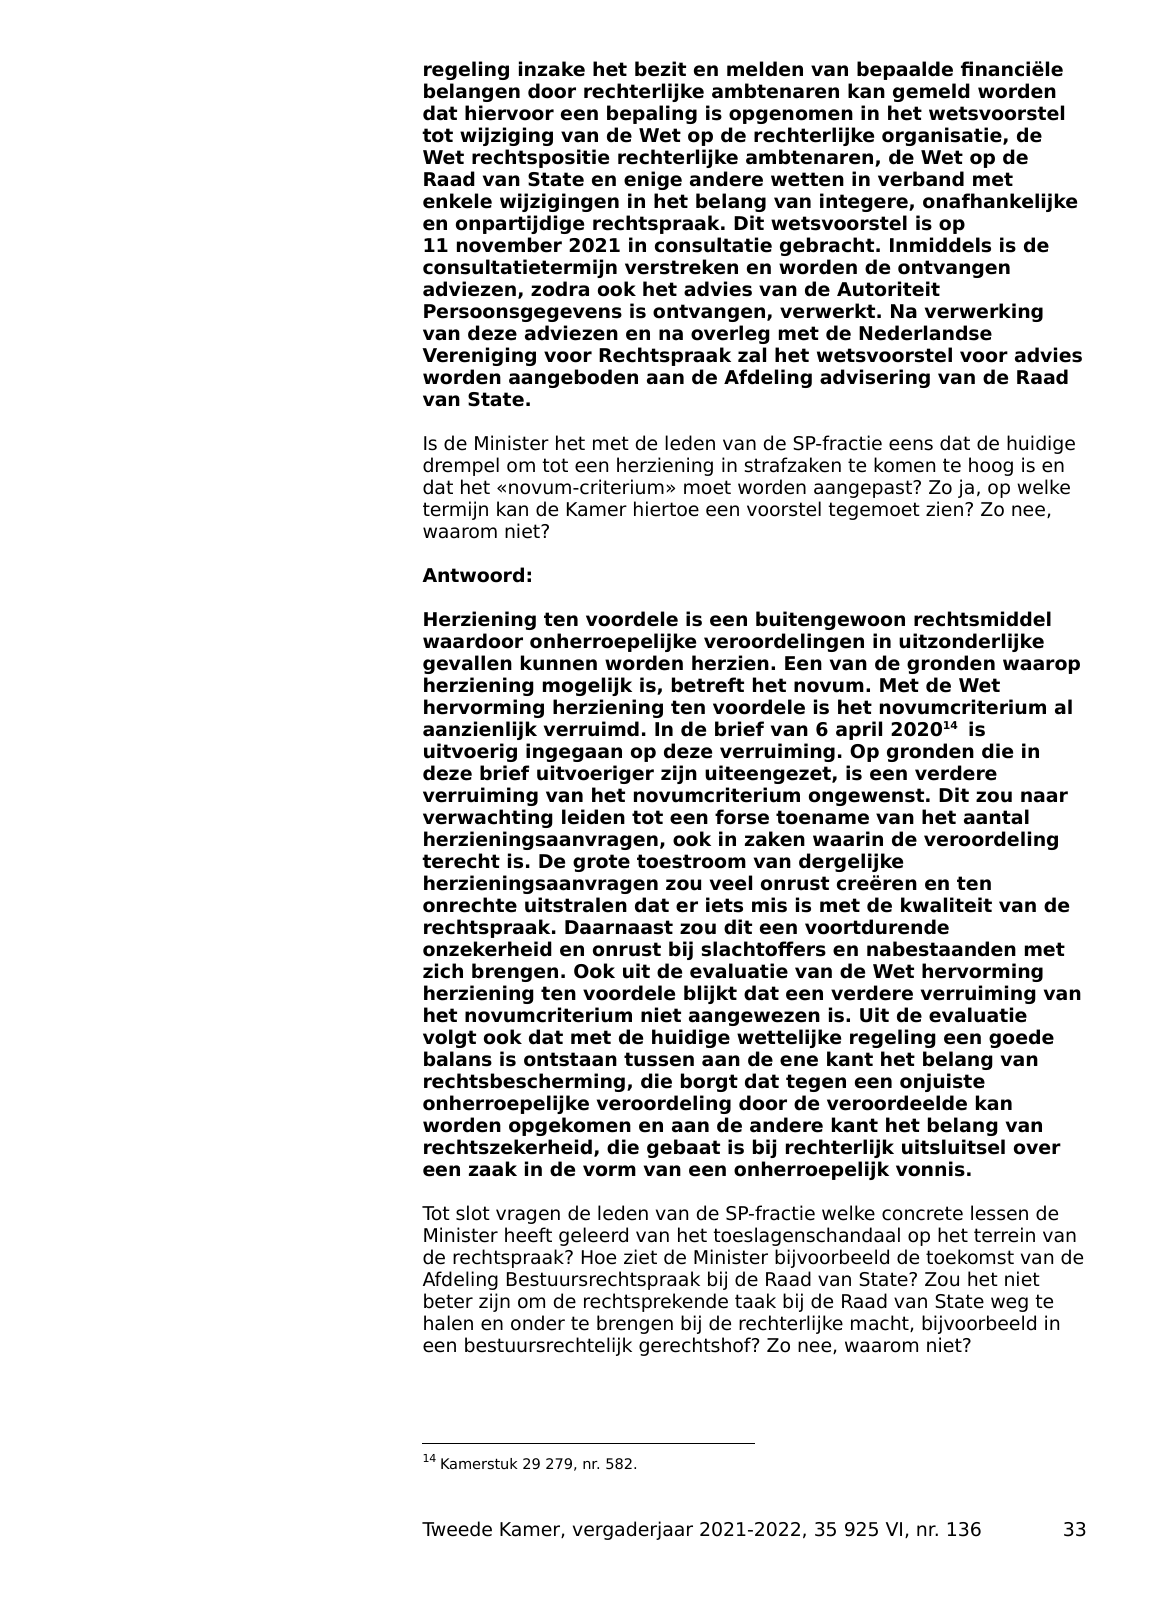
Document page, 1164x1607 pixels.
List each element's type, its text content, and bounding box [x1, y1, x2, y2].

text regeling inzake het bezit en melden van bepaalde financiële belangen door rechterlijke ambtenaren kan gemeld worden dat hiervoor een bepaling is opgenomen in het wetsvoorstel tot wijziging van de Wet op de rechterlijke organisatie, de Wet rechtspositie rechterlijke ambtenaren, de Wet op de Raad van State en enige andere wetten in verband met enkele wijzigingen in het belang van integere, onafhankelijke en onpartijdige rechtspraak. Dit wetsvoorstel is op 11 november 2021 in consultatie gebracht. Inmiddels is de consultatietermijn verstreken en worden de ontvangen adviezen, zodra ook het advies van de Autoriteit Persoonsgegevens is ontvangen, verwerkt. Na verwerking van deze adviezen en na overleg met de Nederlandse Vereniging voor Rechtspraak zal het wetsvoorstel voor advies worden aangeboden aan de Afdeling advisering van de Raad van State. [422, 59, 1087, 411]
text Is de Minister het met de leden van de SP-fractie eens dat de huidige drempel om tot een herziening in strafzaken te komen te hoog is en dat het «novum-criterium» moet worden aangepast? Zo ja, op welke termijn kan de Kamer hiertoe een voorstel tegemoet zien? Zo nee, waarom niet? [422, 433, 1087, 543]
text Herziening ten voordele is een buitengewoon rechtsmiddel waardoor onherroepelijke veroordelingen in uitzonderlijke gevallen kunnen worden herzien. Een van de gronden waarop herziening mogelijk is, betreft het novum. Met de Wet hervorming herziening ten voordele is het novumcriterium al aanzienlijk verruimd. In de brief van 6 april 2020 is uitvoerig ingegaan op deze verruiming. Op gronden die in deze brief uitvoeriger zijn uiteengezet, is een verdere verruiming van het novumcriterium ongewenst. Dit zou naar verwachting leiden tot een forse toename van het aantal herzieningsaanvragen, ook in zaken waarin de veroordeling terecht is. De grote toestroom van dergelijke herzieningsaanvragen zou veel onrust creëren en ten onrechte uitstralen dat er iets mis is met de kwaliteit van de rechtspraak. Daarnaast zou dit een voortdurende onzekerheid en onrust bij slachtoffers en nabestaanden met zich brengen. Ook uit de evaluatie van de Wet hervorming herziening ten voordele blijkt dat een verdere verruiming van het novumcriterium niet aangewezen is. Uit de evaluatie volgt ook dat met de huidige wettelijke regeling een goede balans is ontstaan tussen aan de ene kant het belang van rechtsbescherming, die borgt dat tegen een onjuiste onherroepelijke veroordeling door de veroordeelde kan worden opgekomen en aan de andere kant het belang van rechtszekerheid, die gebaat is bij rechterlijk uitsluitsel over een zaak in de vorm van een onherroepelijk vonnis. [422, 609, 1087, 1181]
text Kamerstuk 29 279, nr. 582. [422, 1452, 1087, 1474]
text Tot slot vragen de leden van de SP-fractie welke concrete lessen de Minister heeft geleerd van het toeslagenschandaal op het terrein van de rechtspraak? Hoe ziet de Minister bijvoorbeeld de toekomst van de Afdeling Bestuursrechtspraak bij de Raad van State? Zou het niet beter zijn om de rechtsprekende taak bij de Raad van State weg te halen en onder te brengen bij de rechterlijke macht, bijvoorbeeld in een bestuursrechtelijk gerechtshof? Zo nee, waarom niet? [422, 1203, 1087, 1357]
subtitle Antwoord: [422, 565, 1087, 587]
